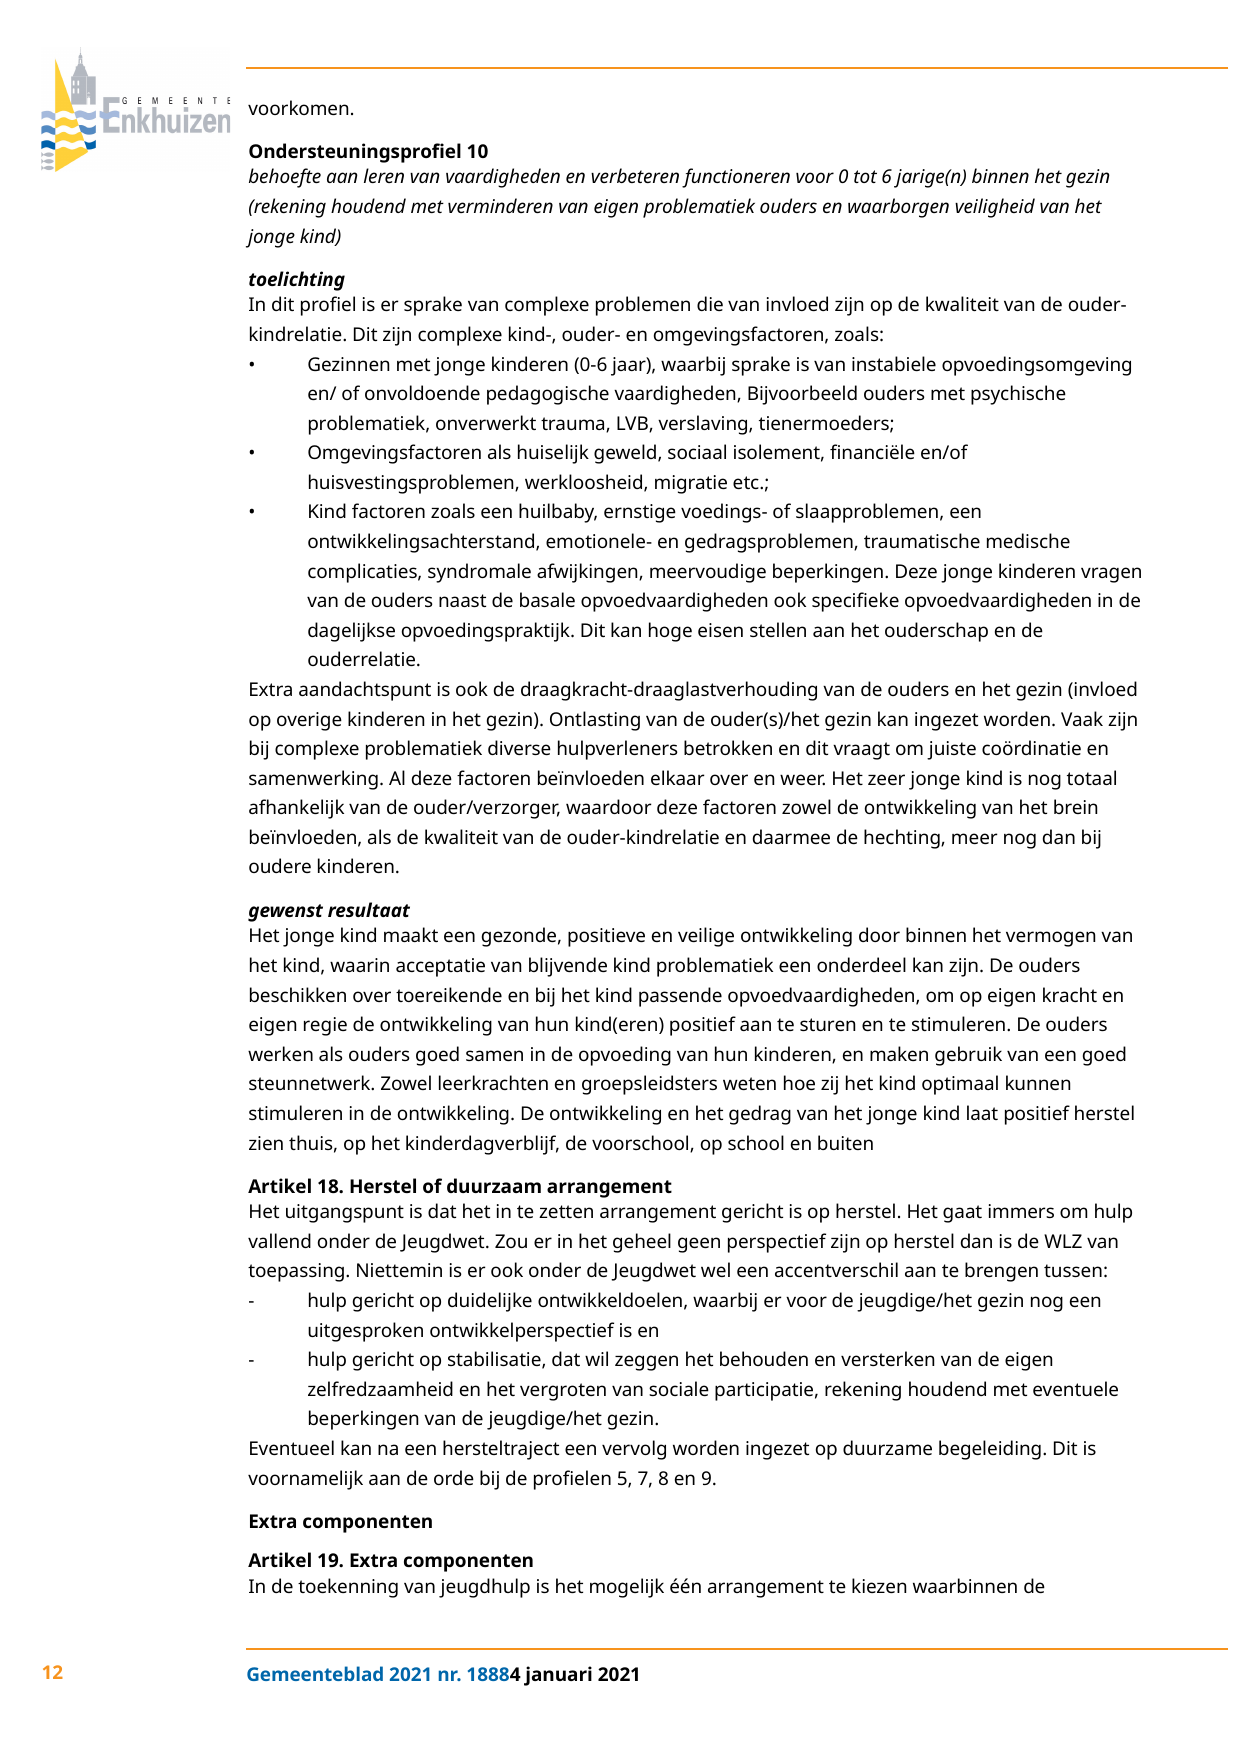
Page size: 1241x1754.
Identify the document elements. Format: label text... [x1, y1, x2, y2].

text Ondersteuningsprofiel 10 [248, 138, 1152, 164]
text Het jonge kind maakt een gezonde, positieve en veilige ontwikkeling door binnen het vermogen van het kind, waarin acceptatie van blijvende kind problematiek een onderdeel kan zijn. De ouders beschikken over toereikende en bij het kind passende opvoedvaardigheden, om op eigen kracht en eigen regie de ontwikkeling van hun kind(eren) positief aan te sturen en te stimuleren. De ouders werken als ouders goed samen in de opvoeding van hun kinderen, en maken gebruik van een goed steunnetwerk. Zowel leerkrachten en groepsleidsters weten hoe zij het kind optimaal kunnen stimuleren in de ontwikkeling. De ontwikkeling en het gedrag van het jonge kind laat positief herstel zien thuis, op het kinderdagverblijf, de voorschool, op school en buiten [248, 923, 1152, 1155]
picture [41, 47, 231, 172]
list hulp gericht op stabilisatie, dat wil zeggen het behouden en versterken van de eigen zelfredzaamheid en het vergroten van sociale participatie, rekening houdend met eventuele beperkingen van de jeugdige/het gezin. [248, 1346, 1152, 1431]
text Extra componenten [248, 1508, 1152, 1534]
list Omgevingsfactoren als huiselijk geweld, sociaal isolement, financiële en/of huisvestingsproblemen, werkloosheid, migratie etc.; [248, 439, 1152, 495]
text Het uitgangspunt is dat het in te zetten arrangement gericht is op herstel. Het gaat immers om hulp vallend onder de Jeugdwet. Zou er in het geheel geen perspectief zijn op herstel dan is de WLZ van toepassing. Niettemin is er ook onder de Jeugdwet wel een accentverschil aan te brengen tussen: [248, 1198, 1152, 1283]
text Eventueel kan na een hersteltraject een vervolg worden ingezet op duurzame begeleiding. Dit is voornamelijk aan de orde bij de profielen 5, 7, 8 en 9. [248, 1435, 1152, 1491]
list hulp gericht op duidelijke ontwikkeldoelen, waarbij er voor de jeugdige/het gezin nog een uitgesproken ontwikkelperspectief is en [248, 1287, 1152, 1343]
text Artikel 18. Herstel of duurzaam arrangement [248, 1173, 1152, 1198]
text behoefte aan leren van vaardigheden en verbeteren functioneren voor 0 tot 6 jarige(n) binnen het gezin (rekening houdend met verminderen van eigen problematiek ouders en waarborgen veiligheid van het jonge kind) [248, 164, 1152, 248]
list Kind factoren zoals een huilbaby, ernstige voedings- of slaapproblemen, een ontwikkelingsachterstand, emotionele- en gedragsproblemen, traumatische medische complicaties, syndromale afwijkingen, meervoudige beperkingen. Deze jonge kinderen vragen van de ouders naast de basale opvoedvaardigheden ook specifieke opvoedvaardigheden in de dagelijkse opvoedingspraktijk. Dit kan hoge eisen stellen aan het ouderschap en de ouderrelatie. [248, 499, 1152, 672]
text voorkomen. [248, 95, 1152, 121]
text Artikel 19. Extra componenten [248, 1547, 1152, 1573]
text toelichting [248, 266, 1152, 292]
text gewenst resultaat [248, 897, 1152, 923]
text In dit profiel is er sprake van complexe problemen die van invloed zijn op de kwaliteit van de ouder-kindrelatie. Dit zijn complexe kind-, ouder- en omgevingsfactoren, zoals: [248, 292, 1152, 347]
list Gezinnen met jonge kinderen (0-6 jaar), waarbij sprake is van instabiele opvoedingsomgeving en/ of onvoldoende pedagogische vaardigheden, Bijvoorbeeld ouders met psychische problematiek, onverwerkt trauma, LVB, verslaving, tienermoeders; [248, 351, 1152, 436]
text In de toekenning van jeugdhulp is het mogelijk één arrangement te kiezen waarbinnen de [248, 1573, 1152, 1599]
text Extra aandachtspunt is ook de draagkracht-draaglastverhouding van de ouders en het gezin (invloed op overige kinderen in het gezin). Ontlasting van de ouder(s)/het gezin kan ingezet worden. Vaak zijn bij complexe problematiek diverse hulpverleners betrokken en dit vraagt om juiste coördinatie en samenwerking. Al deze factoren beïnvloeden elkaar over en weer. Het zeer jonge kind is nog totaal afhankelijk van de ouder/verzorger, waardoor deze factoren zowel de ontwikkeling van het brein beïnvloeden, als de kwaliteit van de ouder-kindrelatie en daarmee de hechting, meer nog dan bij oudere kinderen. [248, 676, 1152, 879]
